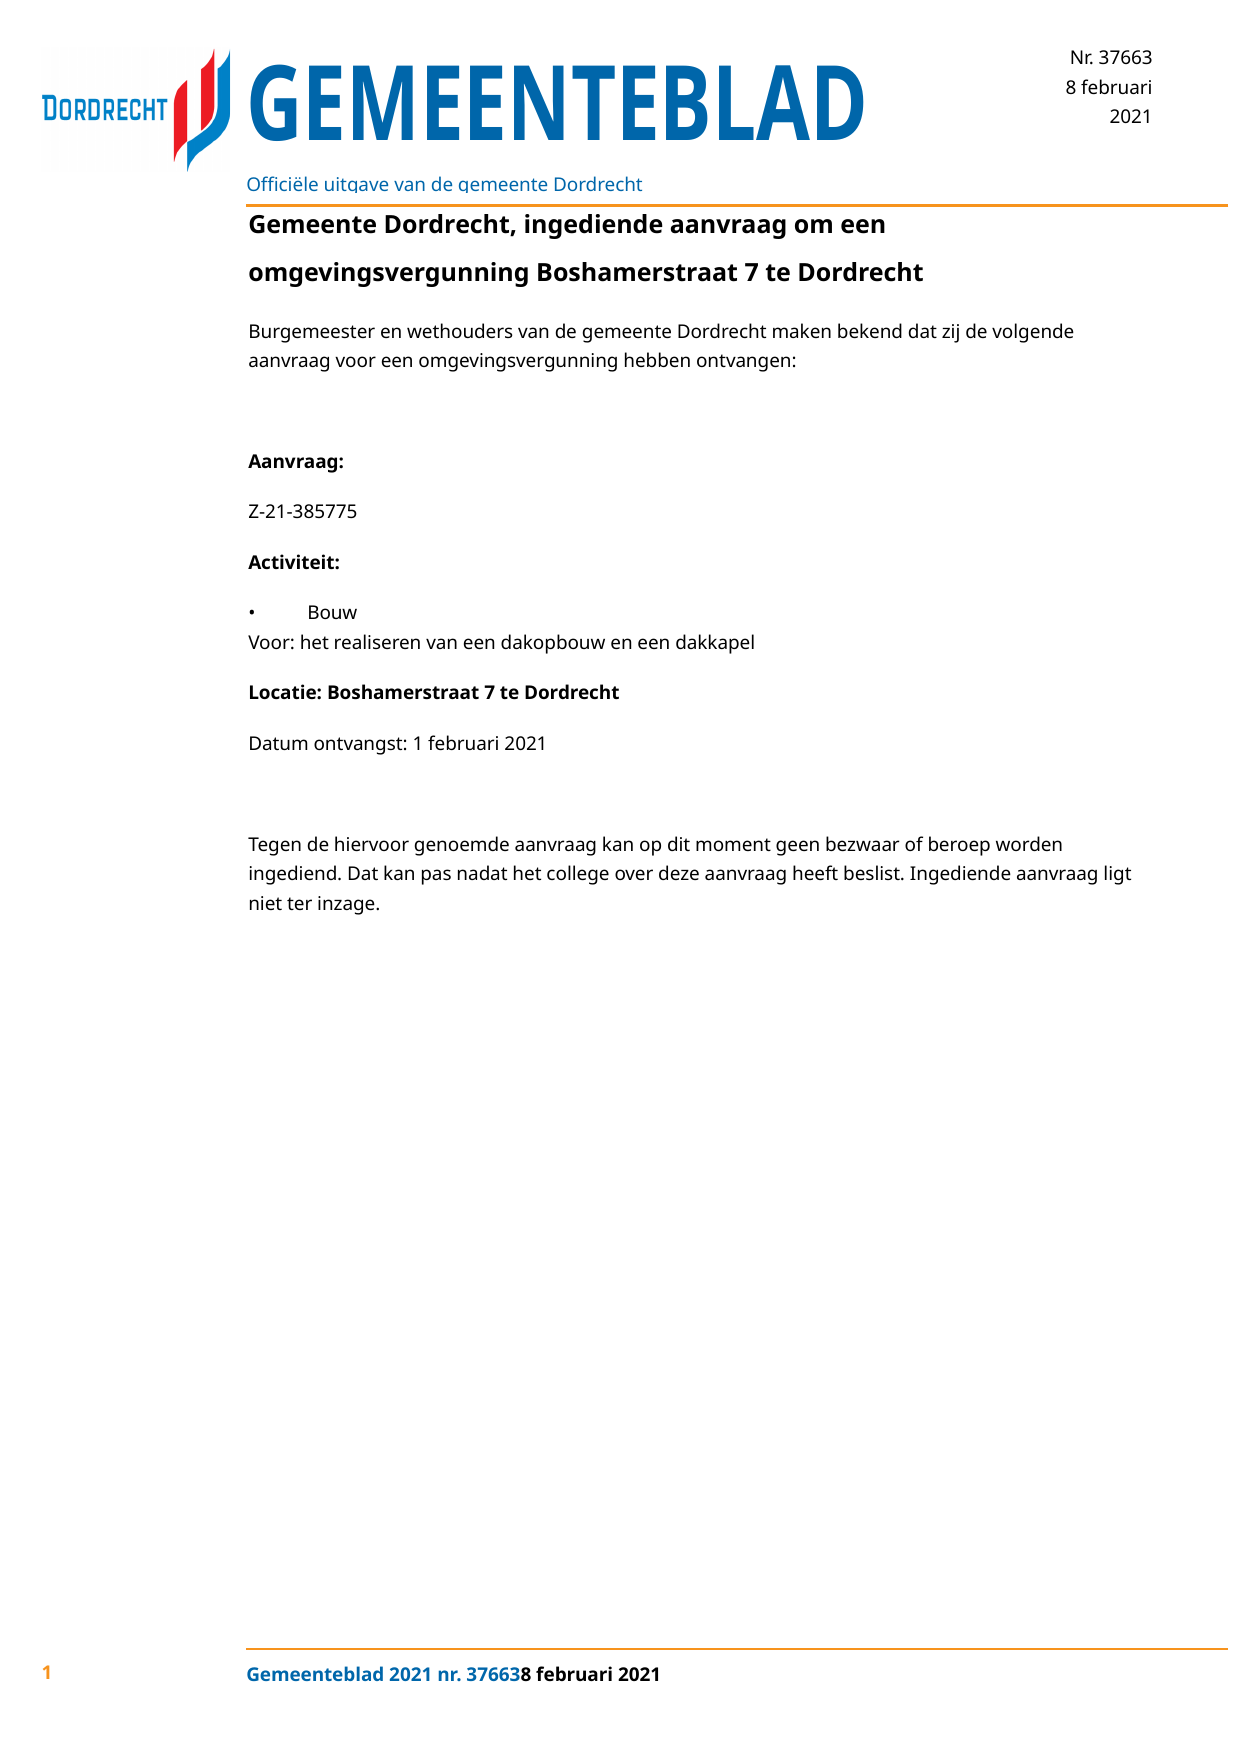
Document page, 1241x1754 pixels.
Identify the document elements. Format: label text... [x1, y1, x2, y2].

text Datum ontvangst: 1 februari 2021 [248, 730, 1152, 756]
text Z-21-385775 [248, 499, 1152, 524]
text Voor: het realiseren van een dakopbouw en een dakkapel [248, 629, 1152, 655]
text Activiteit: [248, 549, 1152, 575]
picture [41, 47, 231, 172]
text Burgemeester en wethouders van de gemeente Dordrecht maken bekend dat zij de volgende aanvraag voor een omgevingsvergunning hebben ontvangen: [248, 318, 1152, 373]
list Bouw [248, 599, 1152, 625]
text Aanvraag: [248, 448, 1152, 474]
text Locatie: Boshamerstraat 7 te Dordrecht [248, 679, 1152, 705]
text Tegen de hiervoor genoemde aanvraag kan op dit moment geen bezwaar of beroep worden ingediend. Dat kan pas nadat het college over deze aanvraag heeft beslist. Ingediende aanvraag ligt niet ter inzage. [248, 831, 1152, 916]
text Gemeente Dordrecht, ingediende aanvraag om een omgevingsvergunning Boshamerstraat 7 te Dordrecht [248, 207, 1152, 288]
